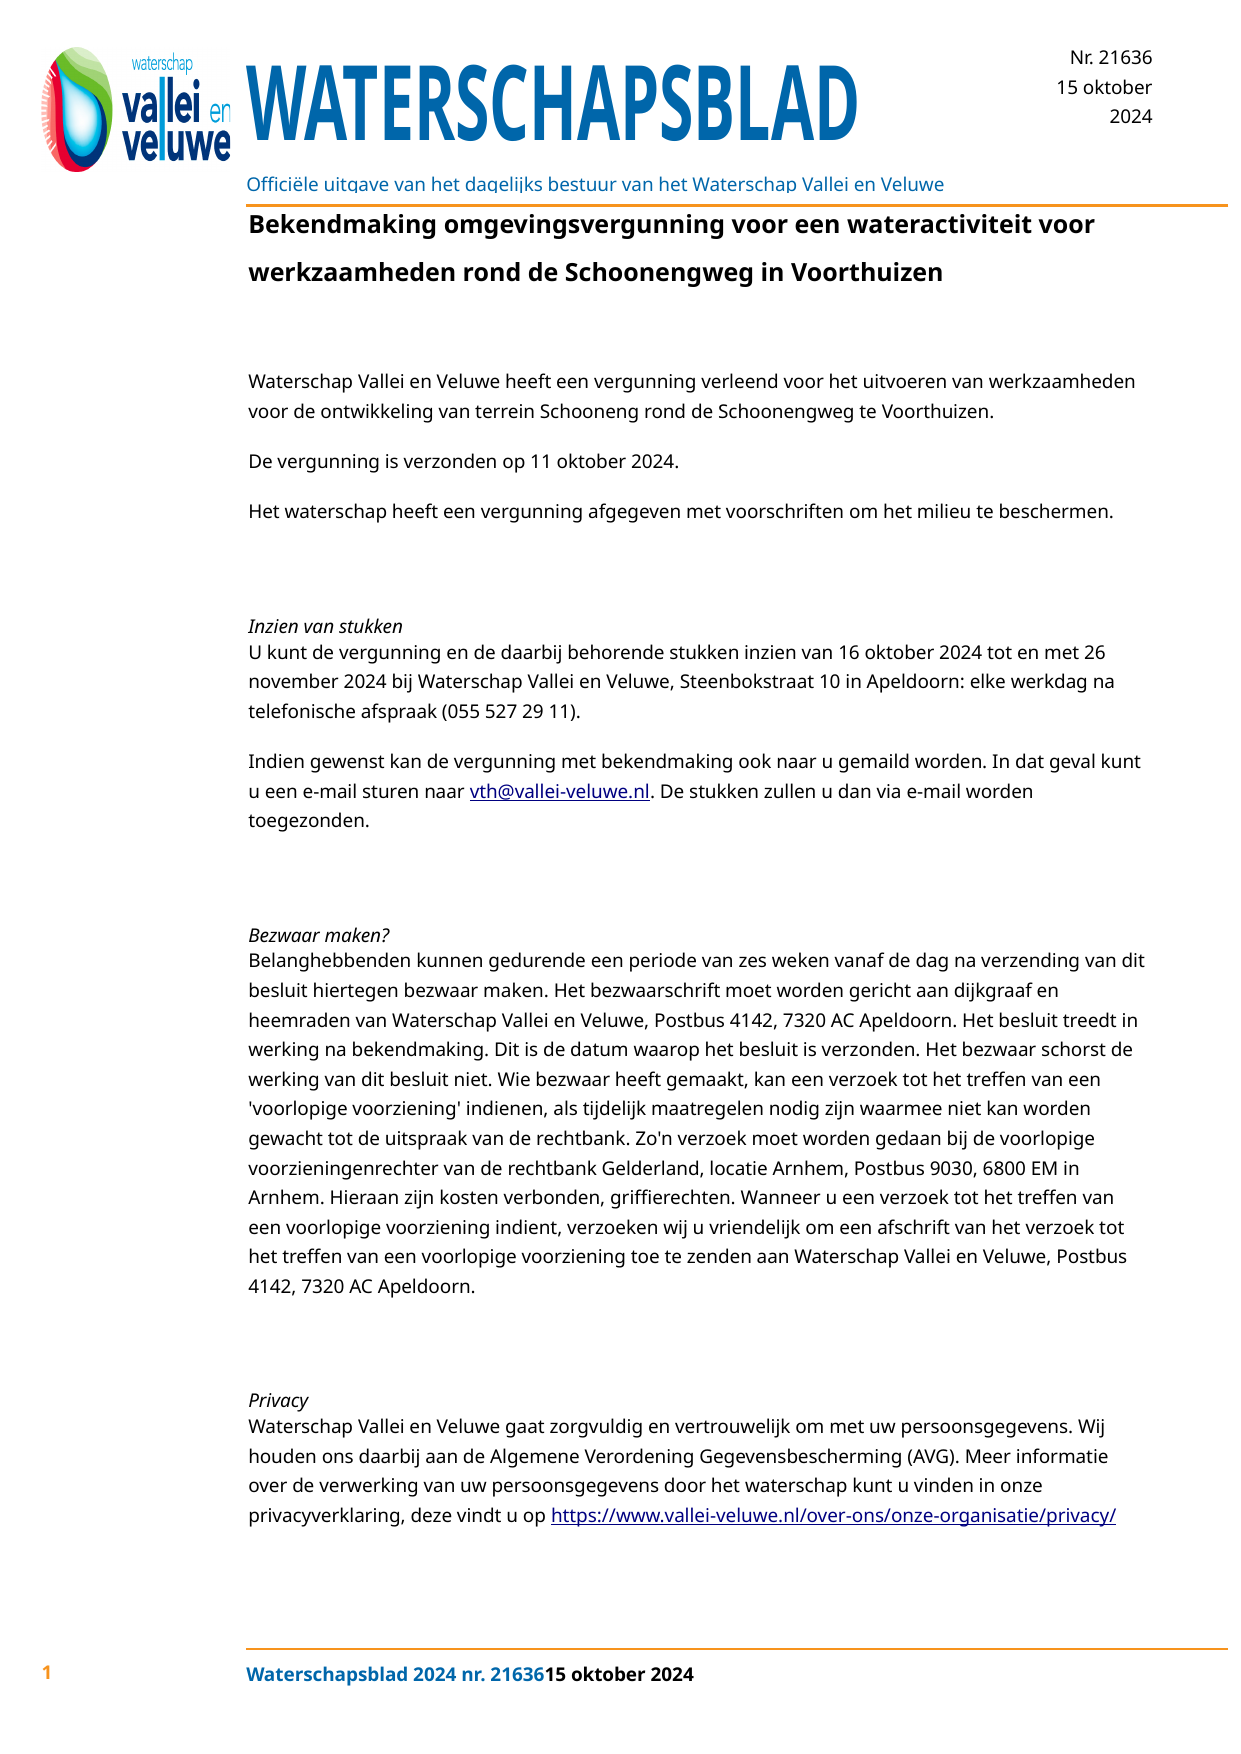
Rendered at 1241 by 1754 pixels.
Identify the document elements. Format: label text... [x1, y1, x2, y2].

text Bezwaar maken? [248, 922, 1152, 948]
text Indien gewenst kan de vergunning met bekendmaking ook naar u gemaild worden. In dat geval kunt u een e-mail sturen naar vth@vallei-veluwe.nl. De stukken zullen u dan via e-mail worden toegezonden. [248, 748, 1152, 833]
text Bekendmaking omgevingsvergunning voor een wateractiviteit voor werkzaamheden rond de Schoonengweg in Voorthuizen [248, 207, 1152, 288]
text U kunt de vergunning en de daarbij behorende stukken inzien van 16 oktober 2024 tot en met 26 november 2024 bij Waterschap Vallei en Veluwe, Steenbokstraat 10 in Apeldoorn: elke werkdag na telefonische afspraak (055 527 29 11). [248, 639, 1152, 724]
text Belanghebbenden kunnen gedurende een periode van zes weken vanaf de dag na verzending van dit besluit hiertegen bezwaar maken. Het bezwaarschrift moet worden gericht aan dijkgraaf en heemraden van Waterschap Vallei en Veluwe, Postbus 4142, 7320 AC Apeldoorn. Het besluit treedt in werking na bekendmaking. Dit is de datum waarop het besluit is verzonden. Het bezwaar schorst de werking van dit besluit niet. Wie bezwaar heeft gemaakt, kan een verzoek tot het treffen van een 'voorlopige voorziening' indienen, als tijdelijk maatregelen nodig zijn waarmee niet kan worden gewacht tot de uitspraak van de rechtbank. Zo'n verzoek moet worden gedaan bij de voorlopige voorzieningenrechter van de rechtbank Gelderland, locatie Arnhem, Postbus 9030, 6800 EM in Arnhem. Hieraan zijn kosten verbonden, griffierechten. Wanneer u een verzoek tot het treffen van een voorlopige voorziening indient, verzoeken wij u vriendelijk om een afschrift van het verzoek tot het treffen van een voorlopige voorziening toe te zenden aan Waterschap Vallei en Veluwe, Postbus 4142, 7320 AC Apeldoorn. [248, 948, 1152, 1299]
text Het waterschap heeft een vergunning afgegeven met voorschriften om het milieu te beschermen. [248, 499, 1152, 524]
picture [41, 47, 231, 172]
text Waterschap Vallei en Veluwe gaat zorgvuldig en vertrouwelijk om met uw persoonsgegevens. Wij houden ons daarbij aan de Algemene Verordening Gegevensbescherming (AVG). Meer informatie over de verwerking van uw persoonsgegevens door het waterschap kunt u vinden in onze privacyverklaring, deze vindt u op https://www.vallei-veluwe.nl/over-ons/onze-organisatie/privacy/ [248, 1413, 1152, 1528]
text Privacy [248, 1387, 1152, 1413]
text Inzien van stukken [248, 613, 1152, 639]
text Waterschap Vallei en Veluwe heeft een vergunning verleend voor het uitvoeren van werkzaamheden voor de ontwikkeling van terrein Schooneng rond de Schoonengweg te Voorthuizen. [248, 368, 1152, 424]
text De vergunning is verzonden op 11 oktober 2024. [248, 448, 1152, 474]
